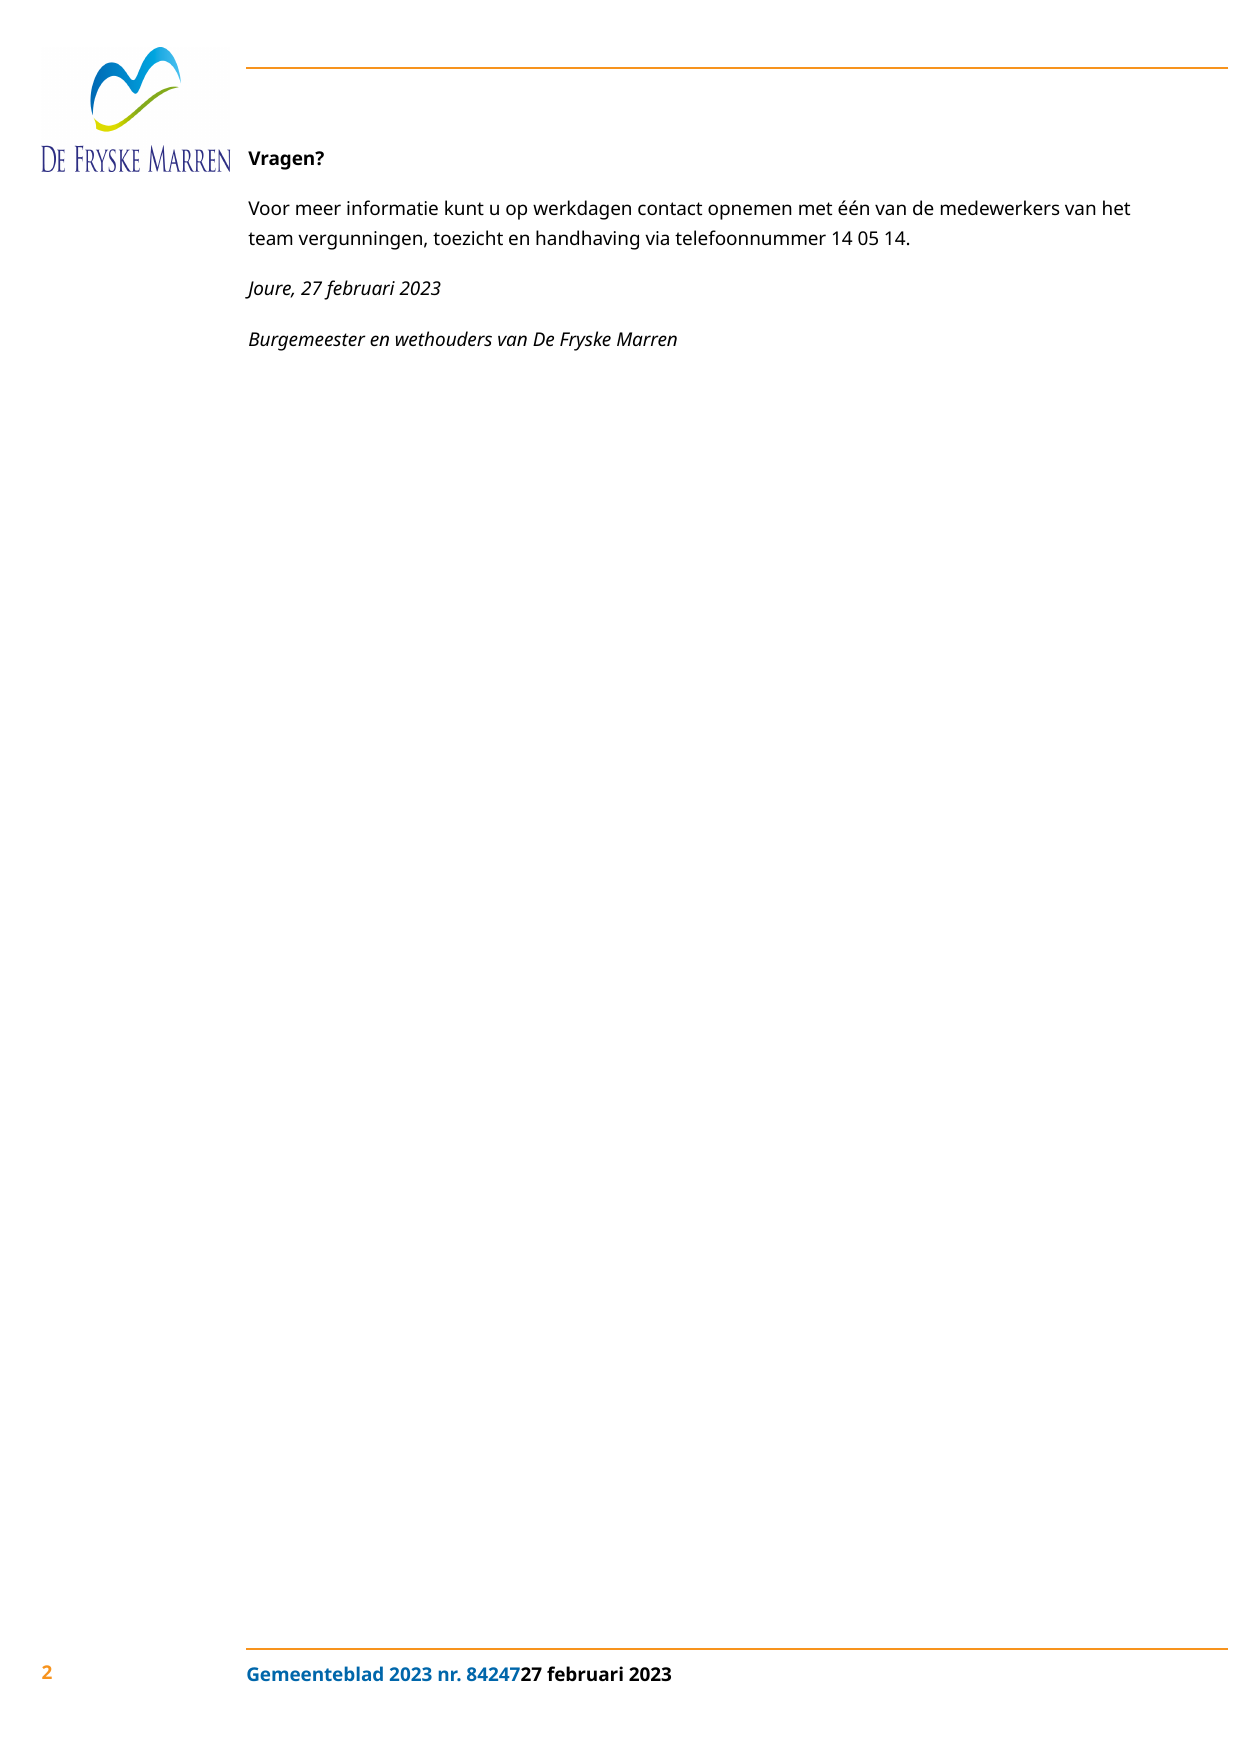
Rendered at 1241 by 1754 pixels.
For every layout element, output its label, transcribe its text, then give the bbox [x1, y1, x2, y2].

text Burgemeester en wethouders van De Fryske Marren [248, 326, 1152, 352]
text Voor meer informatie kunt u op werkdagen contact opnemen met één van de medewerkers van het team vergunningen, toezicht en handhaving via telefoonnummer 14 05 14. [248, 196, 1152, 251]
text Joure, 27 februari 2023 [248, 276, 1152, 301]
text Vragen? [248, 145, 1152, 171]
picture [41, 47, 231, 172]
